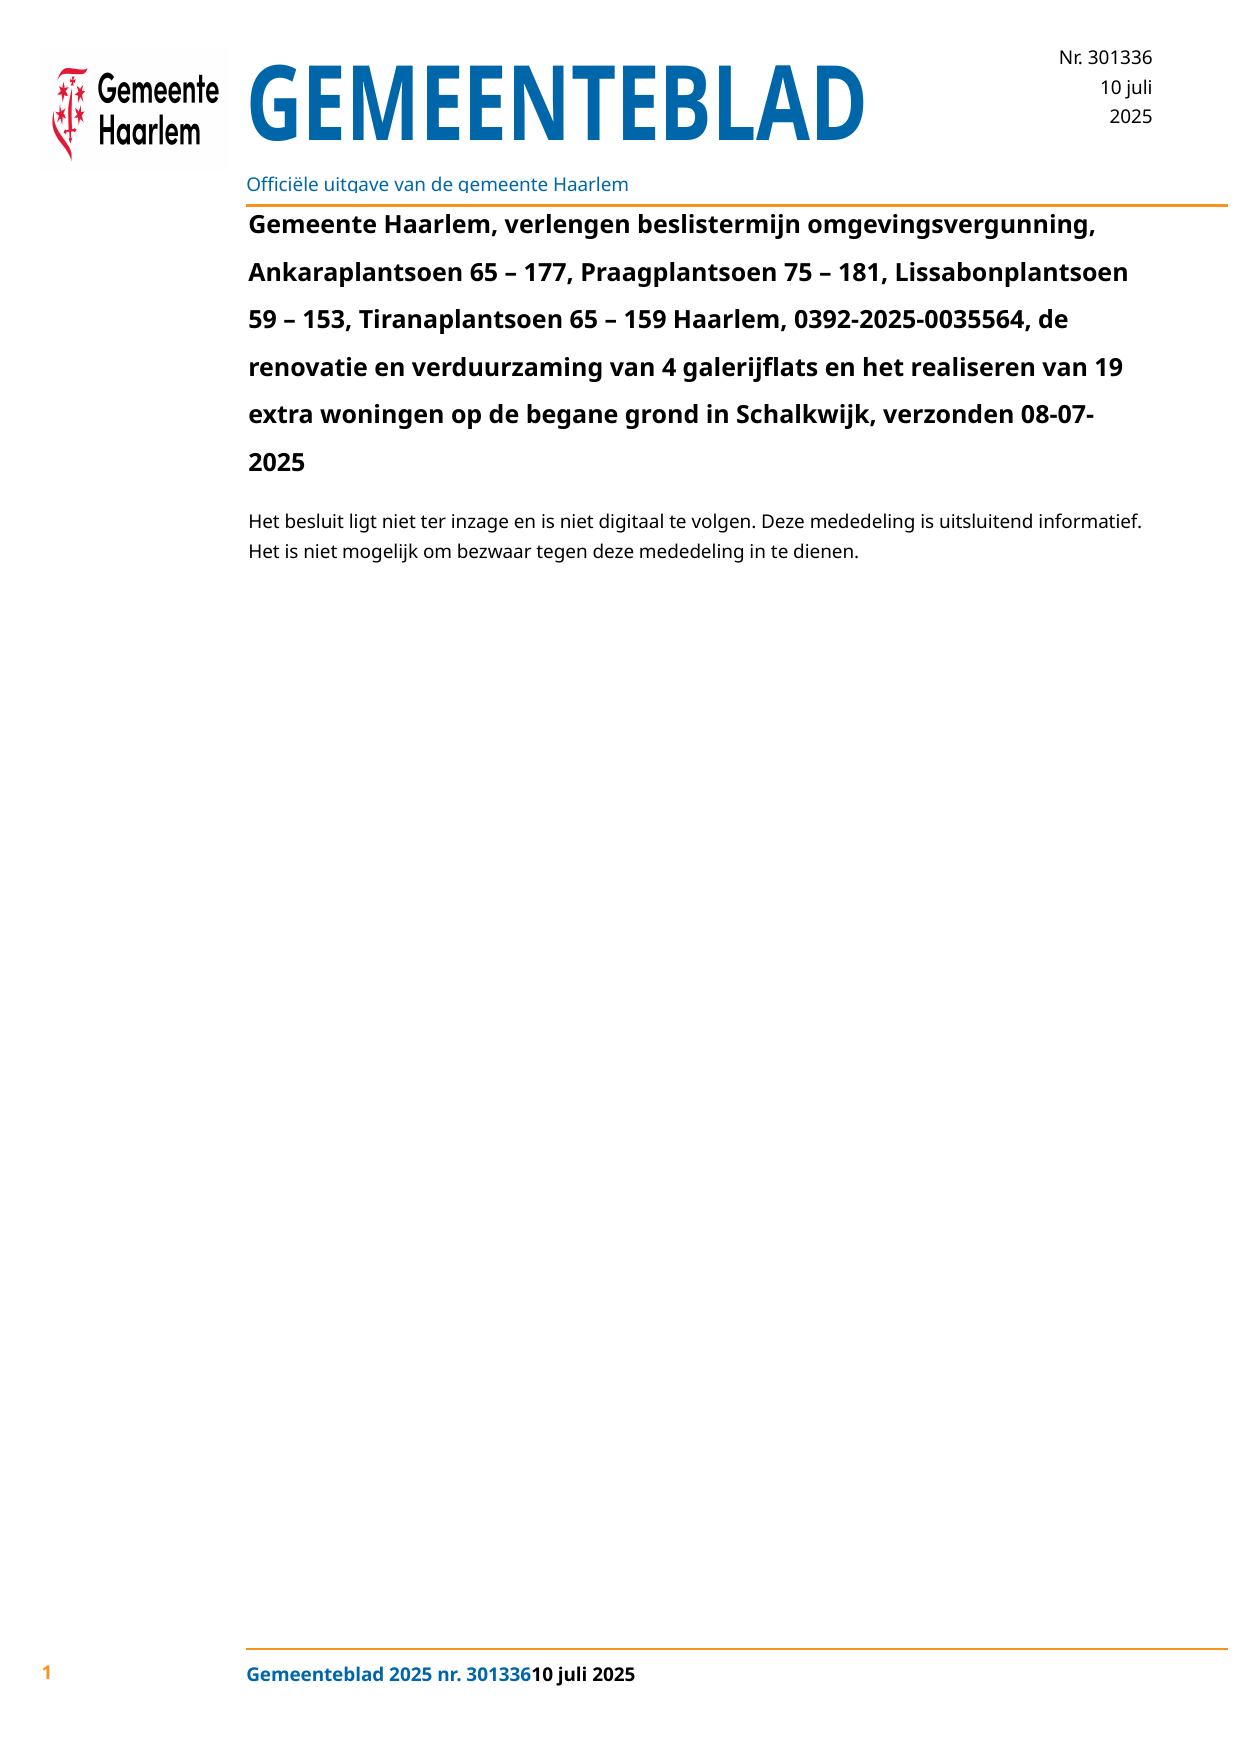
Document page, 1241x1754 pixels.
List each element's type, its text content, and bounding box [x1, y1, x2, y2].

text Het besluit ligt niet ter inzage en is niet digitaal te volgen. Deze mededeling is uitsluitend informatief. Het is niet mogelijk om bezwaar tegen deze mededeling in te dienen. [248, 508, 1152, 564]
text Gemeente Haarlem, verlengen beslistermijn omgevingsvergunning, Ankaraplantsoen 65 – 177, Praagplantsoen 75 – 181, Lissabonplantsoen 59 – 153, Tiranaplantsoen 65 – 159 Haarlem, 0392-2025-0035564, de renovatie en verduurzaming van 4 galerijflats en het realiseren van 19 extra woningen op de begane grond in Schalkwijk, verzonden 08-07-2025 [248, 207, 1152, 479]
picture [41, 47, 231, 172]
